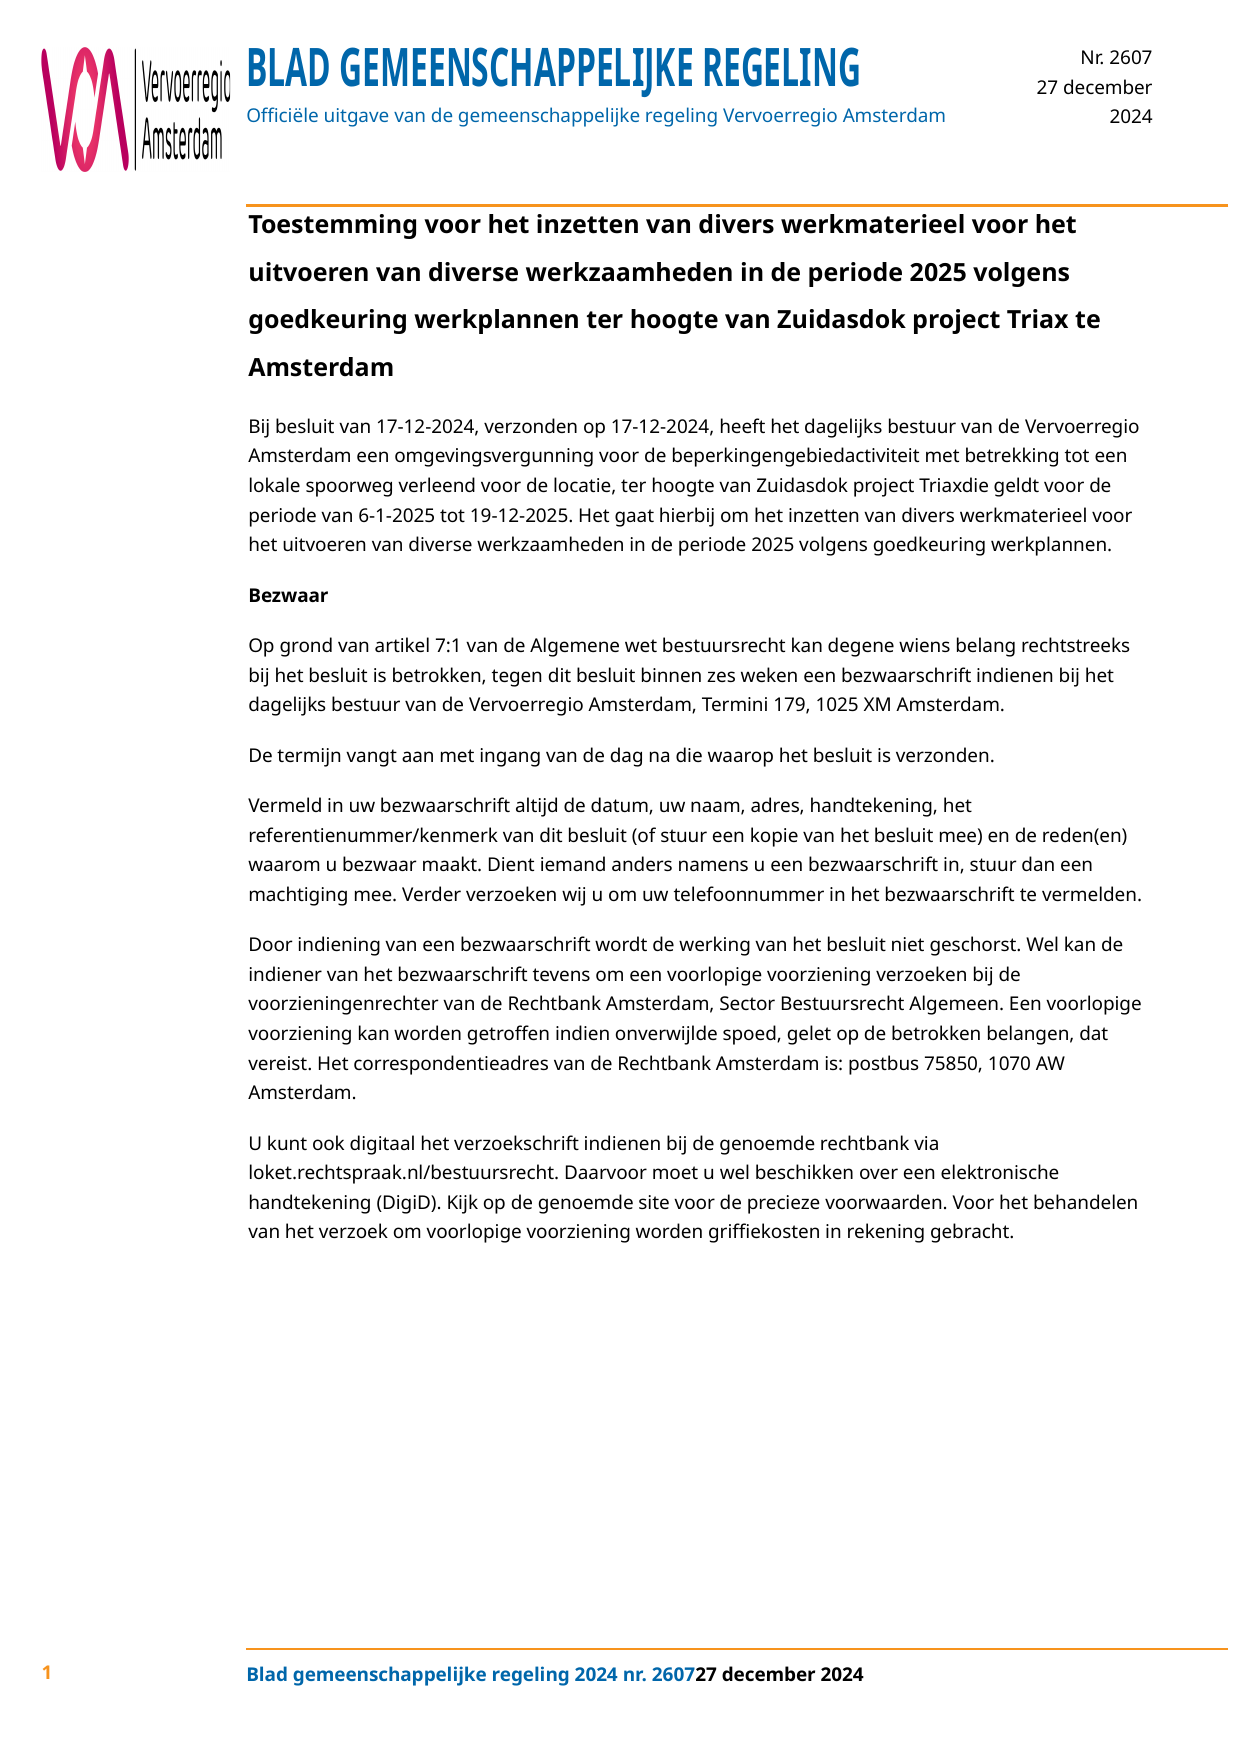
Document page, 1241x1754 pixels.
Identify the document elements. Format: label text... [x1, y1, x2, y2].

text Toestemming voor het inzetten van divers werkmaterieel voor het uitvoeren van diverse werkzaamheden in de periode 2025 volgens goedkeuring werkplannen ter hoogte van Zuidasdok project Triax te Amsterdam [248, 207, 1152, 384]
picture [41, 47, 231, 172]
text U kunt ook digitaal het verzoekschrift indienen bij de genoemde rechtbank via loket.rechtspraak.nl/bestuursrecht. Daarvoor moet u wel beschikken over een elektronische handtekening (DigiD). Kijk op de genoemde site voor de precieze voorwaarden. Voor het behandelen van het verzoek om voorlopige voorziening worden griffiekosten in rekening gebracht. [248, 1130, 1152, 1244]
text Door indiening van een bezwaarschrift wordt de werking van het besluit niet geschorst. Wel kan de indiener van het bezwaarschrift tevens om een voorlopige voorziening verzoeken bij de voorzieningenrechter van de Rechtbank Amsterdam, Sector Bestuursrecht Algemeen. Een voorlopige voorziening kan worden getroffen indien onverwijlde spoed, gelet op de betrokken belangen, dat vereist. Het correspondentieadres van de Rechtbank Amsterdam is: postbus 75850, 1070 AW Amsterdam. [248, 931, 1152, 1105]
text Bij besluit van 17-12-2024, verzonden op 17-12-2024, heeft het dagelijks bestuur van de Vervoerregio Amsterdam een omgevingsvergunning voor de beperkingengebiedactiviteit met betrekking tot een lokale spoorweg verleend voor de locatie, ter hoogte van Zuidasdok project Triaxdie geldt voor de periode van 6-1-2025 tot 19-12-2025. Het gaat hierbij om het inzetten van divers werkmaterieel voor het uitvoeren van diverse werkzaamheden in de periode 2025 volgens goedkeuring werkplannen. [248, 413, 1152, 557]
text De termijn vangt aan met ingang van de dag na die waarop het besluit is verzonden. [248, 742, 1152, 768]
text Bezwaar [248, 582, 1152, 608]
text Vermeld in uw bezwaarschrift altijd de datum, uw naam, adres, handtekening, het referentienummer/kenmerk van dit besluit (of stuur een kopie van het besluit mee) en de reden(en) waarom u bezwaar maakt. Dient iemand anders namens u een bezwaarschrift in, stuur dan een machtiging mee. Verder verzoeken wij u om uw telefoonnummer in het bezwaarschrift te vermelden. [248, 792, 1152, 907]
text Op grond van artikel 7:1 van de Algemene wet bestuursrecht kan degene wiens belang rechtstreeks bij het besluit is betrokken, tegen dit besluit binnen zes weken een bezwaarschrift indienen bij het dagelijks bestuur van de Vervoerregio Amsterdam, Termini 179, 1025 XM Amsterdam. [248, 632, 1152, 717]
